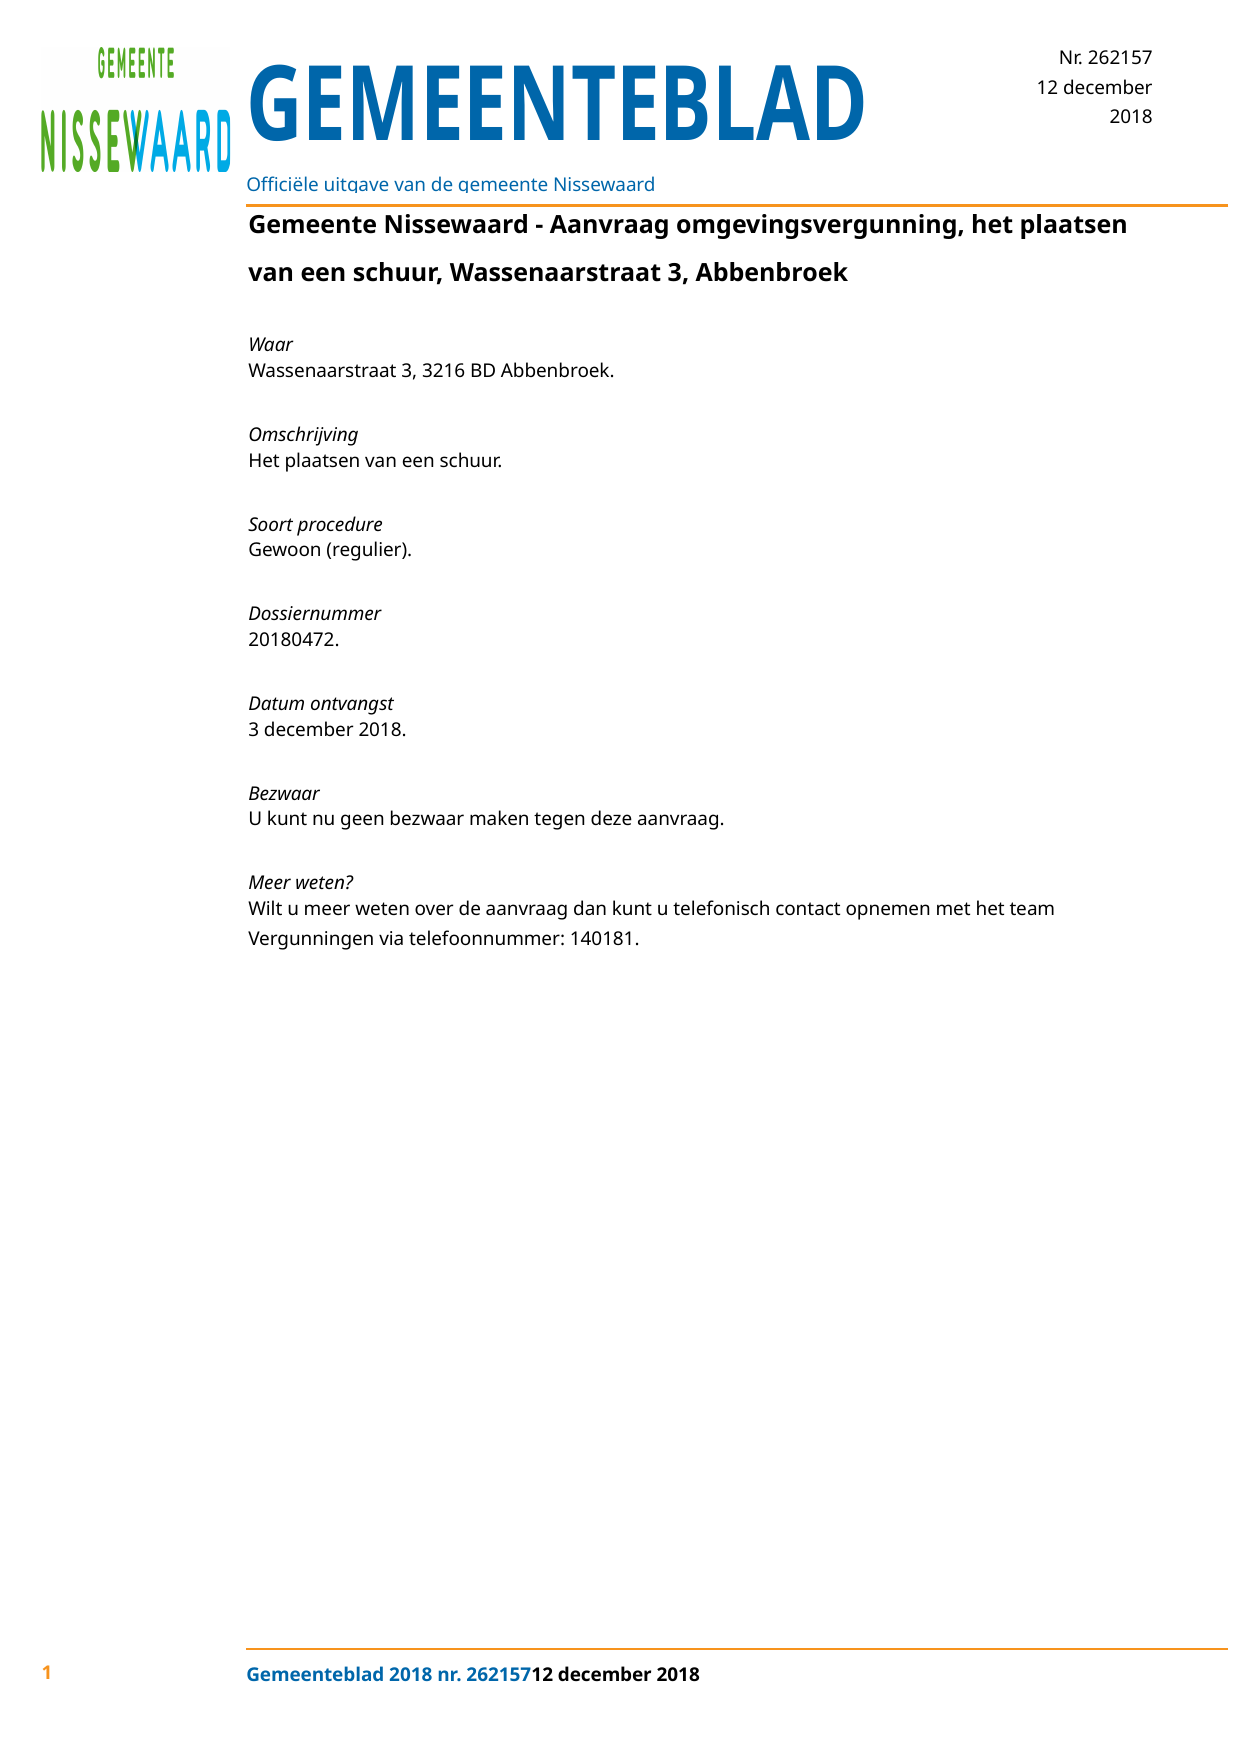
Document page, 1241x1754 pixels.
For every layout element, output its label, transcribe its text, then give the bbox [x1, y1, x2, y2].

text Bezwaar [248, 780, 1152, 806]
text Wilt u meer weten over de aanvraag dan kunt u telefonisch contact opnemen met het team Vergunningen via telefoonnummer: 140181. [248, 895, 1152, 951]
text Datum ontvangst [248, 690, 1152, 716]
text Dossiernummer [248, 601, 1152, 626]
text Meer weten? [248, 869, 1152, 895]
text Het plaatsen van een schuur. [248, 447, 1152, 473]
text Soort procedure [248, 511, 1152, 537]
text 20180472. [248, 626, 1152, 652]
picture [201, 122, 206, 138]
text 3 december 2018. [248, 716, 1152, 742]
text Omschrijving [248, 421, 1152, 447]
picture [176, 157, 187, 172]
text Gemeente Nissewaard - Aanvraag omgevingsvergunning, het plaatsen van een schuur, Wassenaarstraat 3, Abbenbroek [248, 207, 1152, 288]
picture [41, 47, 231, 172]
text Gewoon (regulier). [248, 537, 1152, 562]
text Wassenaarstraat 3, 3216 BD Abbenbroek. [248, 357, 1152, 383]
text Waar [248, 331, 1152, 357]
text U kunt nu geen bezwaar maken tegen deze aanvraag. [248, 806, 1152, 831]
picture [200, 151, 206, 172]
picture [154, 157, 165, 172]
picture [222, 122, 227, 160]
